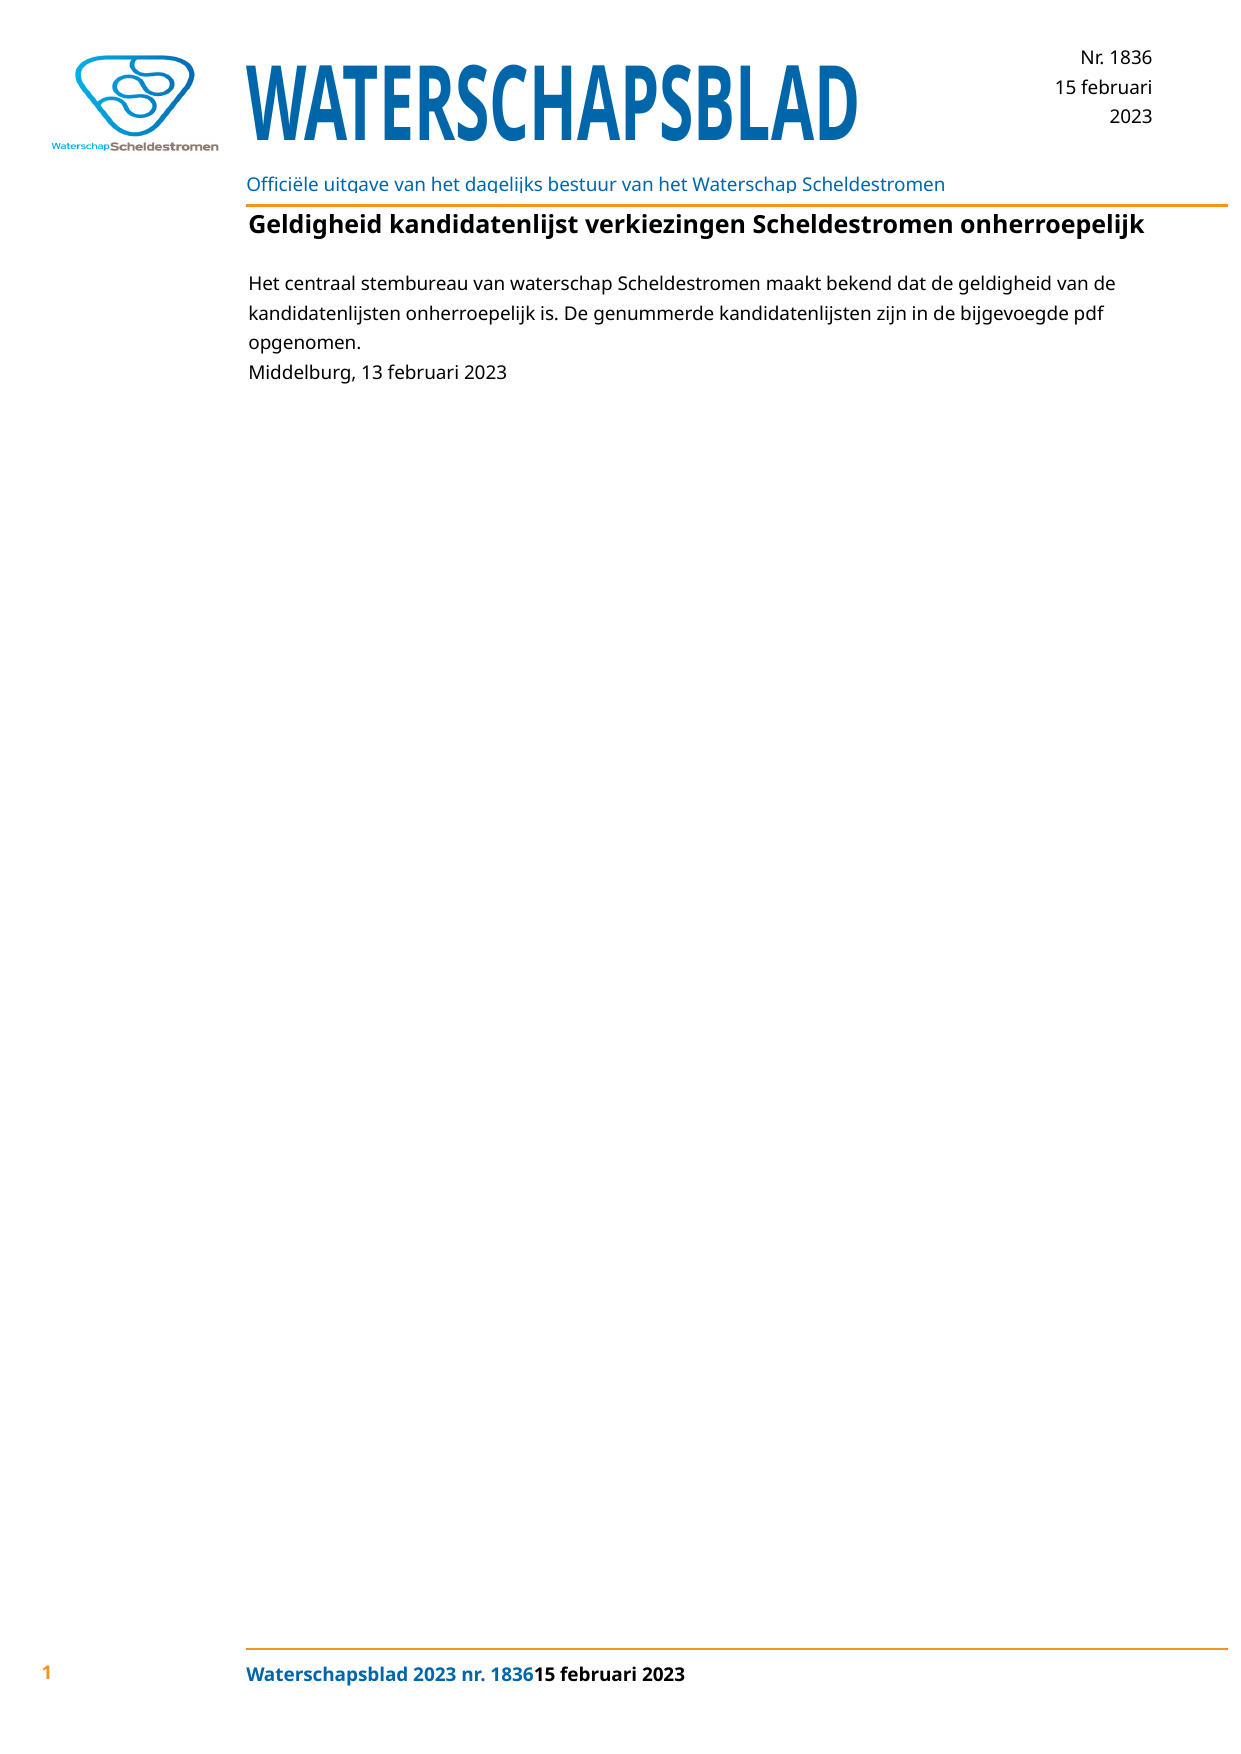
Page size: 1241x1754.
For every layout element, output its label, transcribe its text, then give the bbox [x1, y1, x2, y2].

text Geldigheid kandidatenlijst verkiezingen Scheldestromen onherroepelijk [248, 207, 1152, 241]
picture [41, 47, 231, 172]
text Het centraal stembureau van waterschap Scheldestromen maakt bekend dat de geldigheid van de kandidatenlijsten onherroepelijk is. De genummerde kandidatenlijsten zijn in de bijgevoegde pdf opgenomen. [248, 270, 1152, 355]
text Middelburg, 13 februari 2023 [248, 359, 1152, 385]
